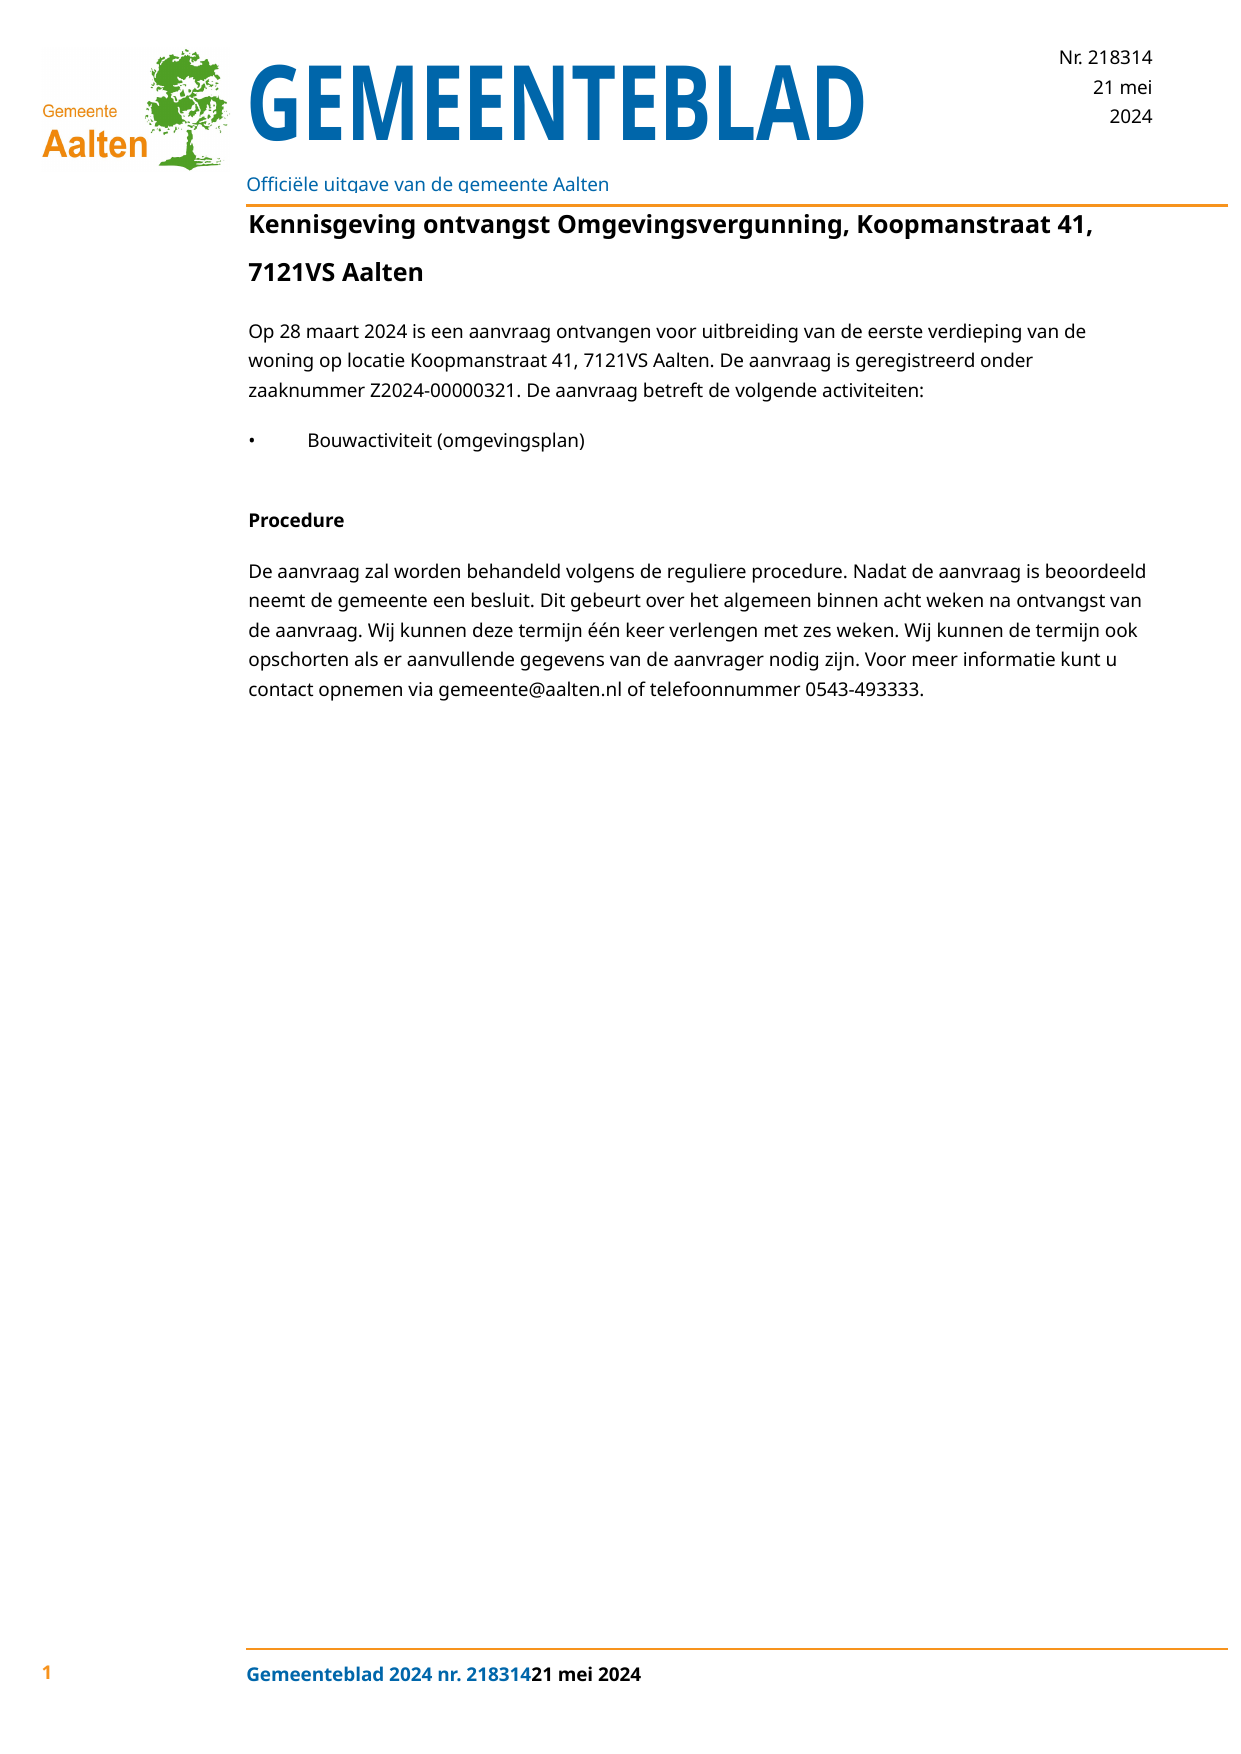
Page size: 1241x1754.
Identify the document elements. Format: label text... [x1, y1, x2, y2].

text Procedure [248, 507, 1152, 533]
picture [41, 47, 231, 172]
text De aanvraag zal worden behandeld volgens de reguliere procedure. Nadat de aanvraag is beoordeeld neemt de gemeente een besluit. Dit gebeurt over het algemeen binnen acht weken na ontvangst van de aanvraag. Wij kunnen deze termijn één keer verlengen met zes weken. Wij kunnen de termijn ook opschorten als er aanvullende gegevens van de aanvrager nodig zijn. Voor meer informatie kunt u contact opnemen via gemeente@aalten.nl of telefoonnummer 0543-493333. [248, 558, 1152, 702]
list Bouwactiviteit (omgevingsplan) [248, 427, 1152, 453]
text Op 28 maart 2024 is een aanvraag ontvangen voor uitbreiding van de eerste verdieping van de woning op locatie Koopmanstraat 41, 7121VS Aalten. De aanvraag is geregistreerd onder zaaknummer Z2024-00000321. De aanvraag betreft de volgende activiteiten: [248, 318, 1152, 403]
text Kennisgeving ontvangst Omgevingsvergunning, Koopmanstraat 41, 7121VS Aalten [248, 207, 1152, 288]
